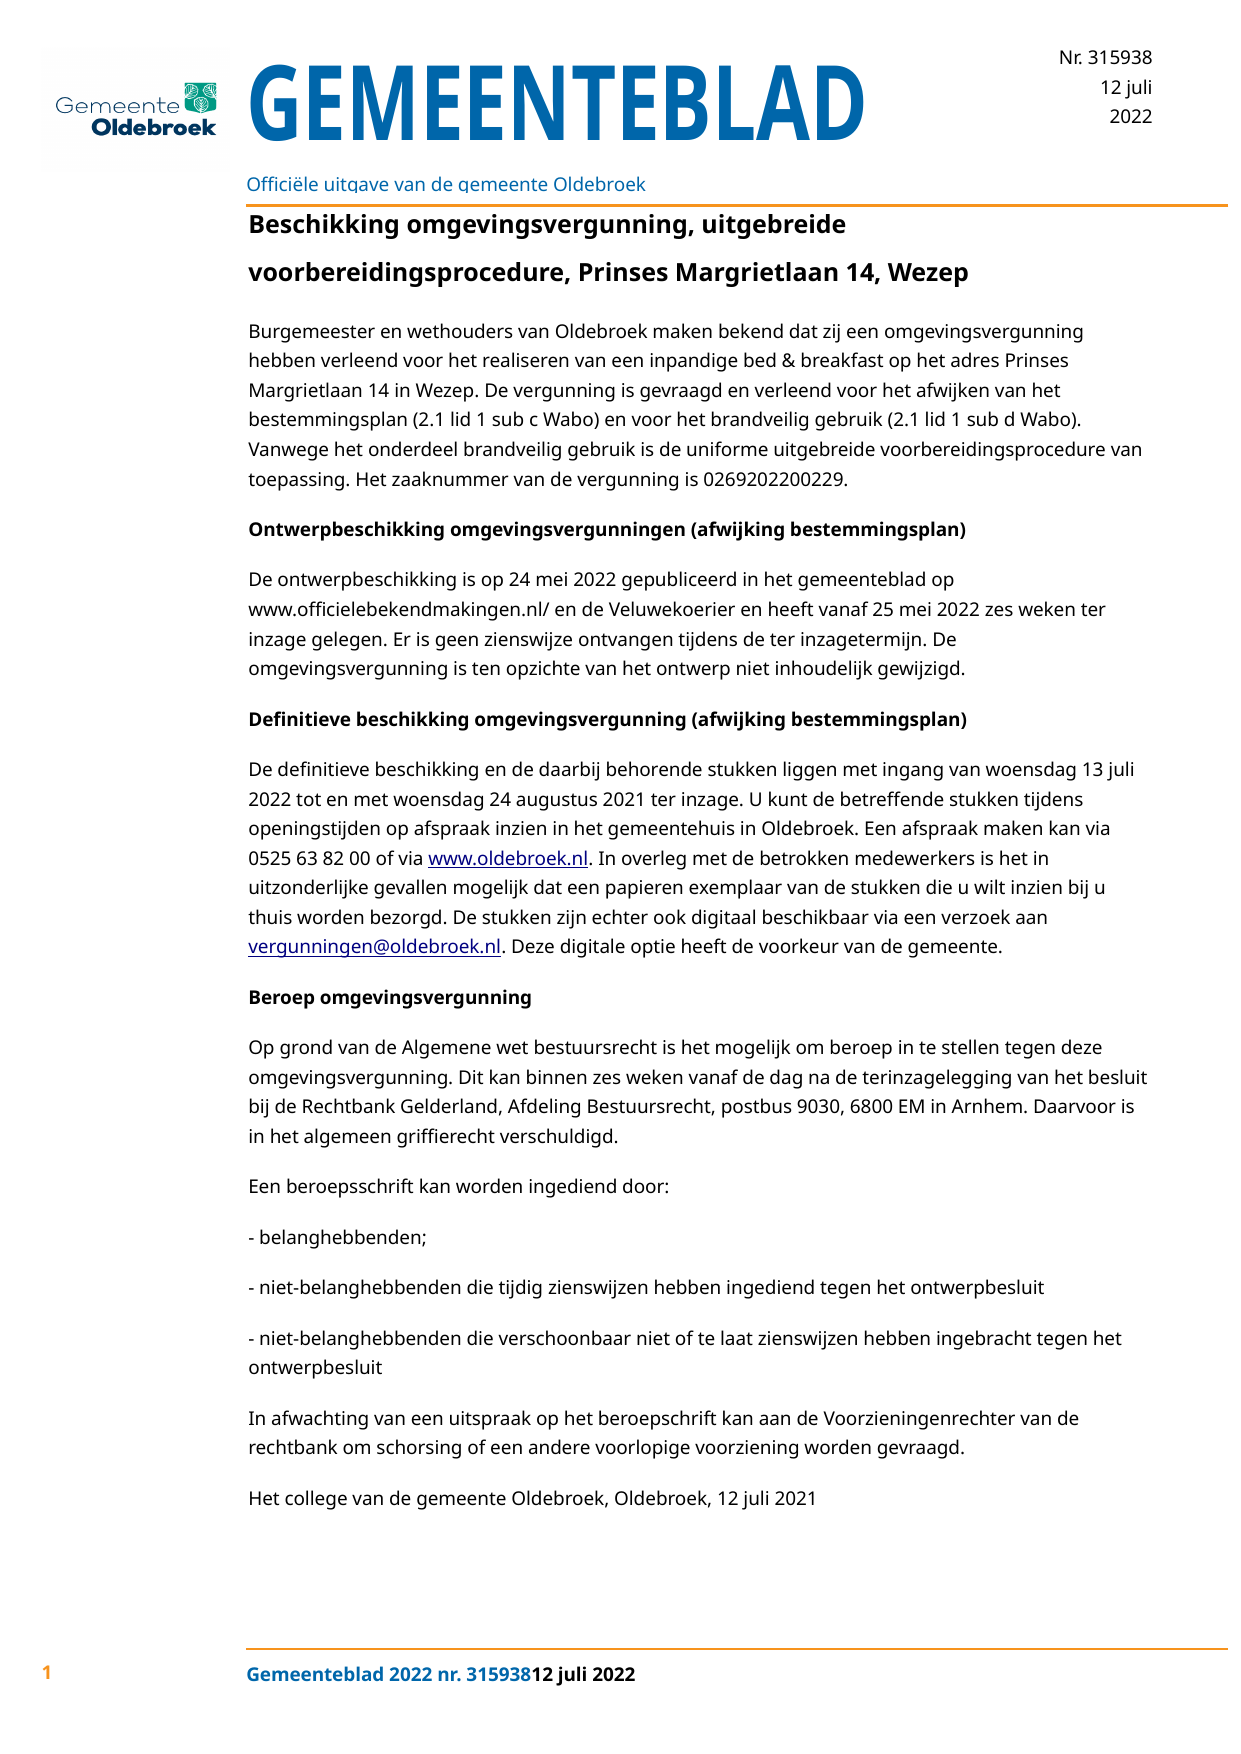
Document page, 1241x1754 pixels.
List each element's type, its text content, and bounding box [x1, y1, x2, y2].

text - belanghebbenden; [248, 1224, 1152, 1250]
text In afwachting van een uitspraak op het beroepschrift kan aan de Voorzieningenrechter van de rechtbank om schorsing of een andere voorlopige voorziening worden gevraagd. [248, 1405, 1152, 1460]
text Het college van de gemeente Oldebroek, Oldebroek, 12 juli 2021 [248, 1485, 1152, 1511]
text Beroep omgevingsvergunning [248, 984, 1152, 1010]
text Ontwerpbeschikking omgevingsvergunningen (afwijking bestemmingsplan) [248, 516, 1152, 542]
text De ontwerpbeschikking is op 24 mei 2022 gepubliceerd in het gemeenteblad op www.officielebekendmakingen.nl/ en de Veluwekoerier en heeft vanaf 25 mei 2022 zes weken ter inzage gelegen. Er is geen zienswijze ontvangen tijdens de ter inzagetermijn. De omgevingsvergunning is ten opzichte van het ontwerp niet inhoudelijk gewijzigd. [248, 567, 1152, 681]
text Definitieve beschikking omgevingsvergunning (afwijking bestemmingsplan) [248, 706, 1152, 732]
text - niet-belanghebbenden die verschoonbaar niet of te laat zienswijzen hebben ingebracht tegen het ontwerpbesluit [248, 1325, 1152, 1380]
text Een beroepsschrift kan worden ingediend door: [248, 1174, 1152, 1199]
text De definitieve beschikking en de daarbij behorende stukken liggen met ingang van woensdag 13 juli 2022 tot en met woensdag 24 augustus 2021 ter inzage. U kunt de betreffende stukken tijdens openingstijden op afspraak inzien in het gemeentehuis in Oldebroek. Een afspraak maken kan via 0525 63 82 00 of via www.oldebroek.nl. In overleg met de betrokken medewerkers is het in uitzonderlijke gevallen mogelijk dat een papieren exemplaar van de stukken die u wilt inzien bij u thuis worden bezorgd. De stukken zijn echter ook digitaal beschikbaar via een verzoek aan vergunningen@oldebroek.nl. Deze digitale optie heeft de voorkeur van de gemeente. [248, 756, 1152, 959]
text Op grond van de Algemene wet bestuursrecht is het mogelijk om beroep in te stellen tegen deze omgevingsvergunning. Dit kan binnen zes weken vanaf de dag na de terinzagelegging van het besluit bij de Rechtbank Gelderland, Afdeling Bestuursrecht, postbus 9030, 6800 EM in Arnhem. Daarvoor is in het algemeen griffierecht verschuldigd. [248, 1034, 1152, 1149]
text Beschikking omgevingsvergunning, uitgebreide voorbereidingsprocedure, Prinses Margrietlaan 14, Wezep [248, 207, 1152, 288]
picture [41, 47, 231, 172]
text Burgemeester en wethouders van Oldebroek maken bekend dat zij een omgevingsvergunning hebben verleend voor het realiseren van een inpandige bed & breakfast op het adres Prinses Margrietlaan 14 in Wezep. De vergunning is gevraagd en verleend voor het afwijken van het bestemmingsplan (2.1 lid 1 sub c Wabo) en voor het brandveilig gebruik (2.1 lid 1 sub d Wabo). Vanwege het onderdeel brandveilig gebruik is de uniforme uitgebreide voorbereidingsprocedure van toepassing. Het zaaknummer van de vergunning is 0269202200229. [248, 318, 1152, 492]
text - niet-belanghebbenden die tijdig zienswijzen hebben ingediend tegen het ontwerpbesluit [248, 1274, 1152, 1300]
